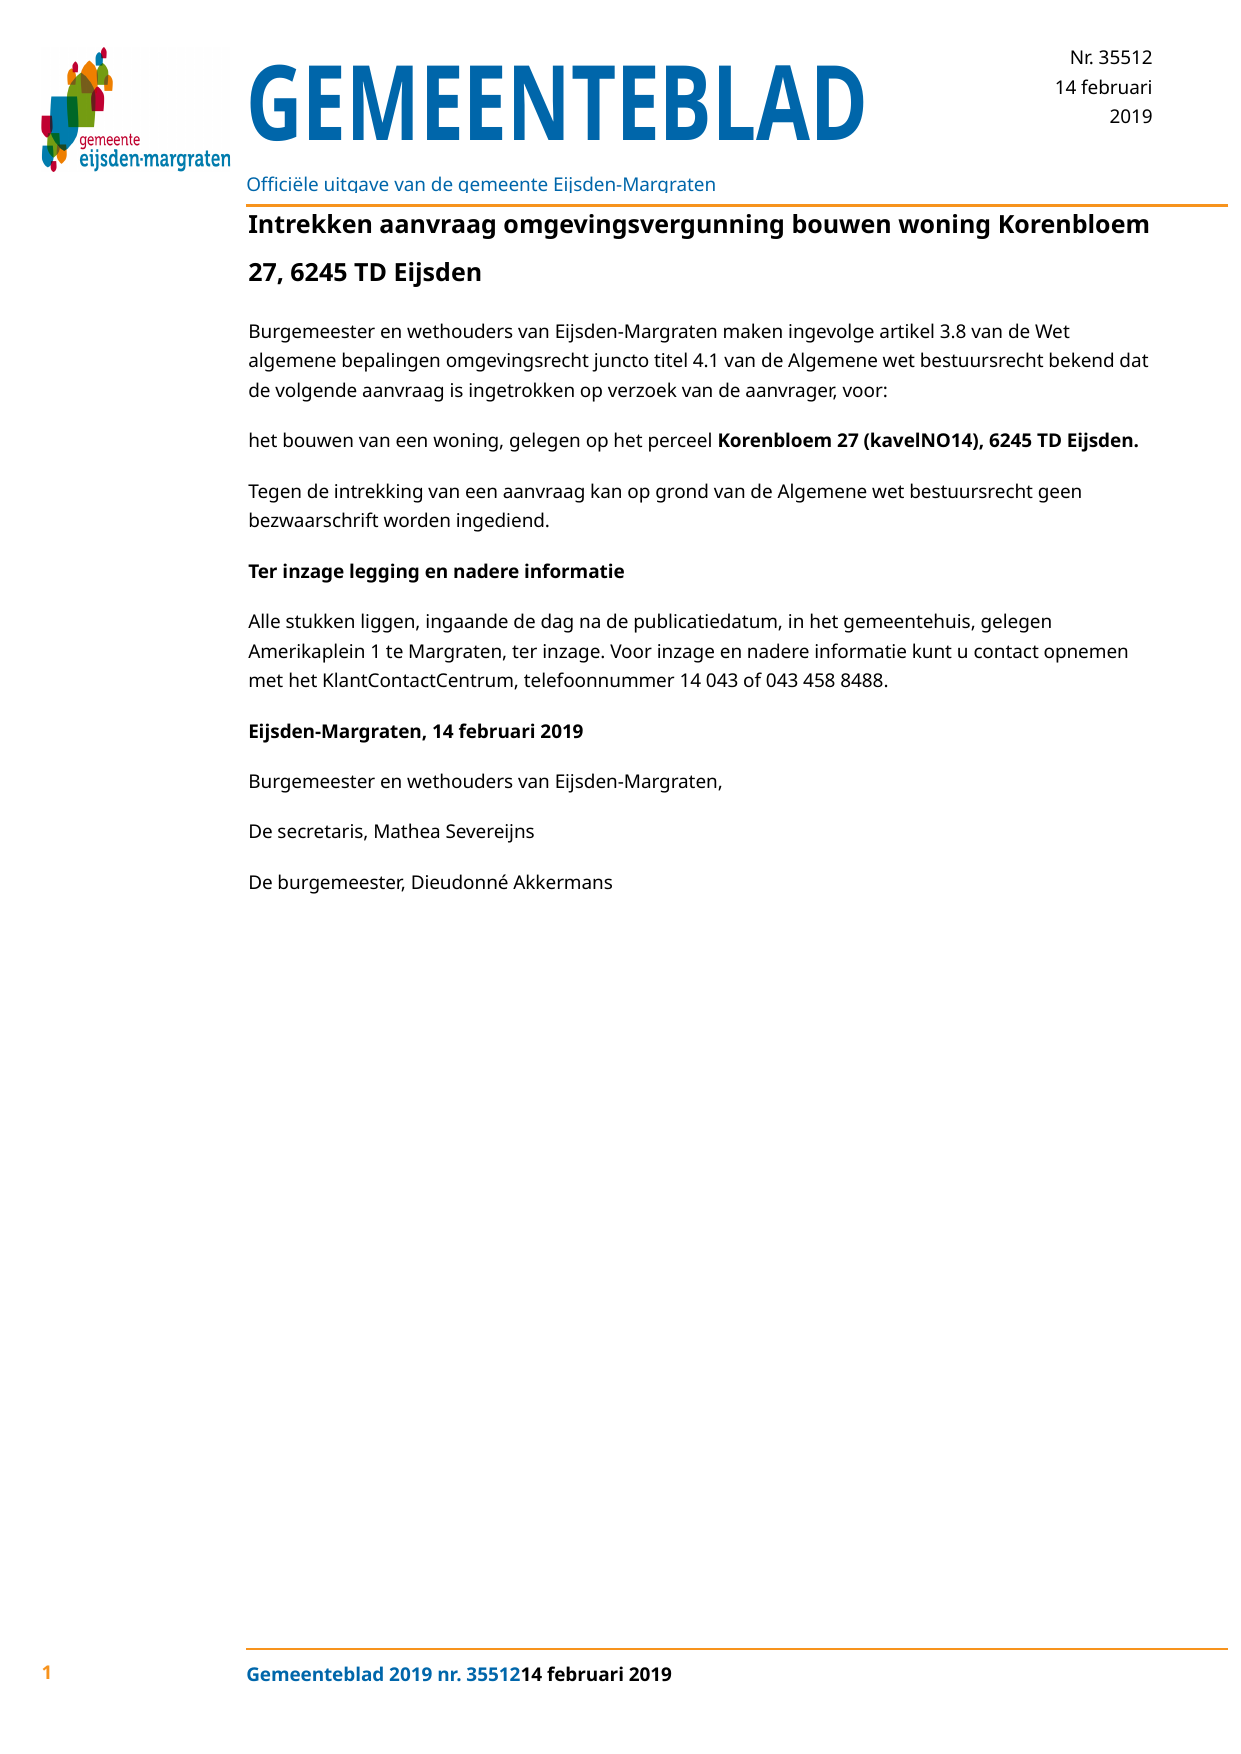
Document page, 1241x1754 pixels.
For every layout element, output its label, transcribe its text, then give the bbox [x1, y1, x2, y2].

text De burgemeester, Dieudonné Akkermans [248, 869, 1152, 895]
text De secretaris, Mathea Severeijns [248, 819, 1152, 844]
picture [41, 47, 231, 172]
text Alle stukken liggen, ingaande de dag na de publicatiedatum, in het gemeentehuis, gelegen Amerikaplein 1 te Margraten, ter inzage. Voor inzage en nadere informatie kunt u contact opnemen met het KlantContactCentrum, telefoonnummer 14 043 of 043 458 8488. [248, 608, 1152, 693]
text Ter inzage legging en nadere informatie [248, 558, 1152, 584]
text Tegen de intrekking van een aanvraag kan op grond van de Algemene wet bestuursrecht geen bezwaarschrift worden ingediend. [248, 478, 1152, 533]
text Eijsden-Margraten, 14 februari 2019 [248, 718, 1152, 744]
text Burgemeester en wethouders van Eijsden-Margraten maken ingevolge artikel 3.8 van de Wet algemene bepalingen omgevingsrecht juncto titel 4.1 van de Algemene wet bestuursrecht bekend dat de volgende aanvraag is ingetrokken op verzoek van de aanvrager, voor: [248, 318, 1152, 403]
text Burgemeester en wethouders van Eijsden-Margraten, [248, 768, 1152, 794]
text Intrekken aanvraag omgevingsvergunning bouwen woning Korenbloem 27, 6245 TD Eijsden [248, 207, 1152, 288]
text het bouwen van een woning, gelegen op het perceel Korenbloem 27 (kavelNO14), 6245 TD Eijsden. [248, 427, 1152, 453]
